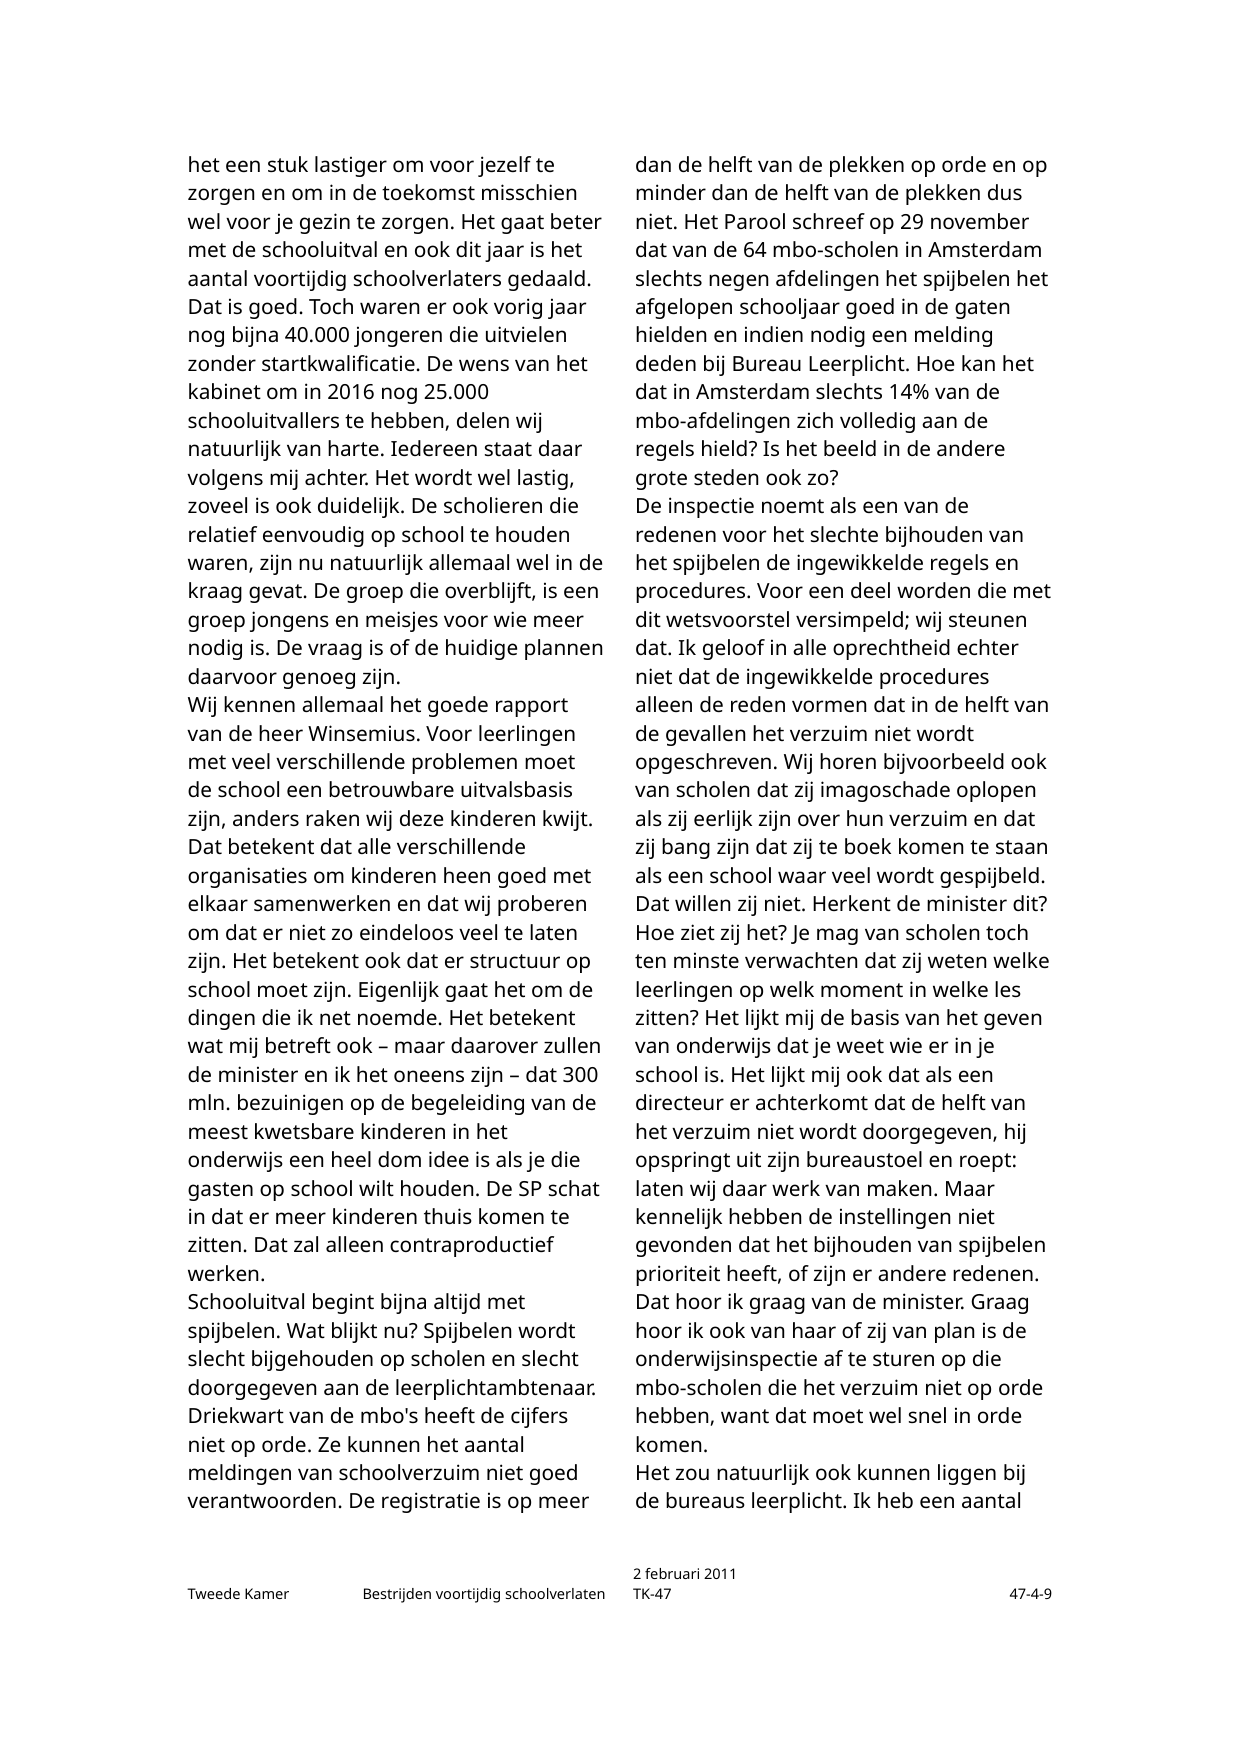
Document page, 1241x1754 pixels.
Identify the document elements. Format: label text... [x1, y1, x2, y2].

text dan de helft van de plekken op orde en op minder dan de helft van de plekken dus niet. Het Parool schreef op 29 november dat van de 64 mbo-scholen in Amsterdam slechts negen afdelingen het spijbelen het afgelopen schooljaar goed in de gaten hielden en indien nodig een melding deden bij Bureau Leerplicht. Hoe kan het dat in Amsterdam slechts 14% van de mbo-afdelingen zich volledig aan de regels hield? Is het beeld in de andere grote steden ook zo? [635, 150, 1053, 491]
text De inspectie noemt als een van de redenen voor het slechte bijhouden van het spijbelen de ingewikkelde regels en procedures. Voor een deel worden die met dit wetsvoorstel versimpeld; wij steunen dat. Ik geloof in alle oprechtheid echter niet dat de ingewikkelde procedures alleen de reden vormen dat in de helft van de gevallen het verzuim niet wordt opgeschreven. Wij horen bijvoorbeeld ook van scholen dat zij imagoschade oplopen als zij eerlijk zijn over hun verzuim en dat zij bang zijn dat zij te boek komen te staan als een school waar veel wordt gespijbeld. Dat willen zij niet. Herkent de minister dit? Hoe ziet zij het? Je mag van scholen toch ten minste verwachten dat zij weten welke leerlingen op welk moment in welke les zitten? Het lijkt mij de basis van het geven van onderwijs dat je weet wie er in je school is. Het lijkt mij ook dat als een directeur er achterkomt dat de helft van het verzuim niet wordt doorgegeven, hij opspringt uit zijn bureaustoel en roept: laten wij daar werk van maken. Maar kennelijk hebben de instellingen niet gevonden dat het bijhouden van spijbelen prioriteit heeft, of zijn er andere redenen. Dat hoor ik graag van de minister. Graag hoor ik ook van haar of zij van plan is de onderwijsinspectie af te sturen op die mbo-scholen die het verzuim niet op orde hebben, want dat moet wel snel in orde komen. [635, 491, 1053, 1458]
text het een stuk lastiger om voor jezelf te zorgen en om in de toekomst misschien wel voor je gezin te zorgen. Het gaat beter met de schooluitval en ook dit jaar is het aantal voortijdig schoolverlaters gedaald. Dat is goed. Toch waren er ook vorig jaar nog bijna 40.000 jongeren die uitvielen zonder startkwalificatie. De wens van het kabinet om in 2016 nog 25.000 schooluitvallers te hebben, delen wij natuurlijk van harte. Iedereen staat daar volgens mij achter. Het wordt wel lastig, zoveel is ook duidelijk. De scholieren die relatief eenvoudig op school te houden waren, zijn nu natuurlijk allemaal wel in de kraag gevat. De groep die overblijft, is een groep jongens en meisjes voor wie meer nodig is. De vraag is of de huidige plannen daarvoor genoeg zijn. [187, 150, 605, 690]
text Wij kennen allemaal het goede rapport van de heer Winsemius. Voor leerlingen met veel verschillende problemen moet de school een betrouwbare uitvalsbasis zijn, anders raken wij deze kinderen kwijt. Dat betekent dat alle verschillende organisaties om kinderen heen goed met elkaar samenwerken en dat wij proberen om dat er niet zo eindeloos veel te laten zijn. Het betekent ook dat er structuur op school moet zijn. Eigenlijk gaat het om de dingen die ik net noemde. Het betekent wat mij betreft ook – maar daarover zullen de minister en ik het oneens zijn – dat 300 mln. bezuinigen op de begeleiding van de meest kwetsbare kinderen in het onderwijs een heel dom idee is als je die gasten op school wilt houden. De SP schat in dat er meer kinderen thuis komen te zitten. Dat zal alleen contraproductief werken. [187, 690, 605, 1287]
text Het zou natuurlijk ook kunnen liggen bij de bureaus leerplicht. Ik heb een aantal [635, 1458, 1053, 1515]
text Schooluitval begint bijna altijd met spijbelen. Wat blijkt nu? Spijbelen wordt slecht bijgehouden op scholen en slecht doorgegeven aan de leerplichtambtenaar. Driekwart van de mbo's heeft de cijfers niet op orde. Ze kunnen het aantal meldingen van schoolverzuim niet goed verantwoorden. De registratie is op meer [187, 1287, 605, 1515]
